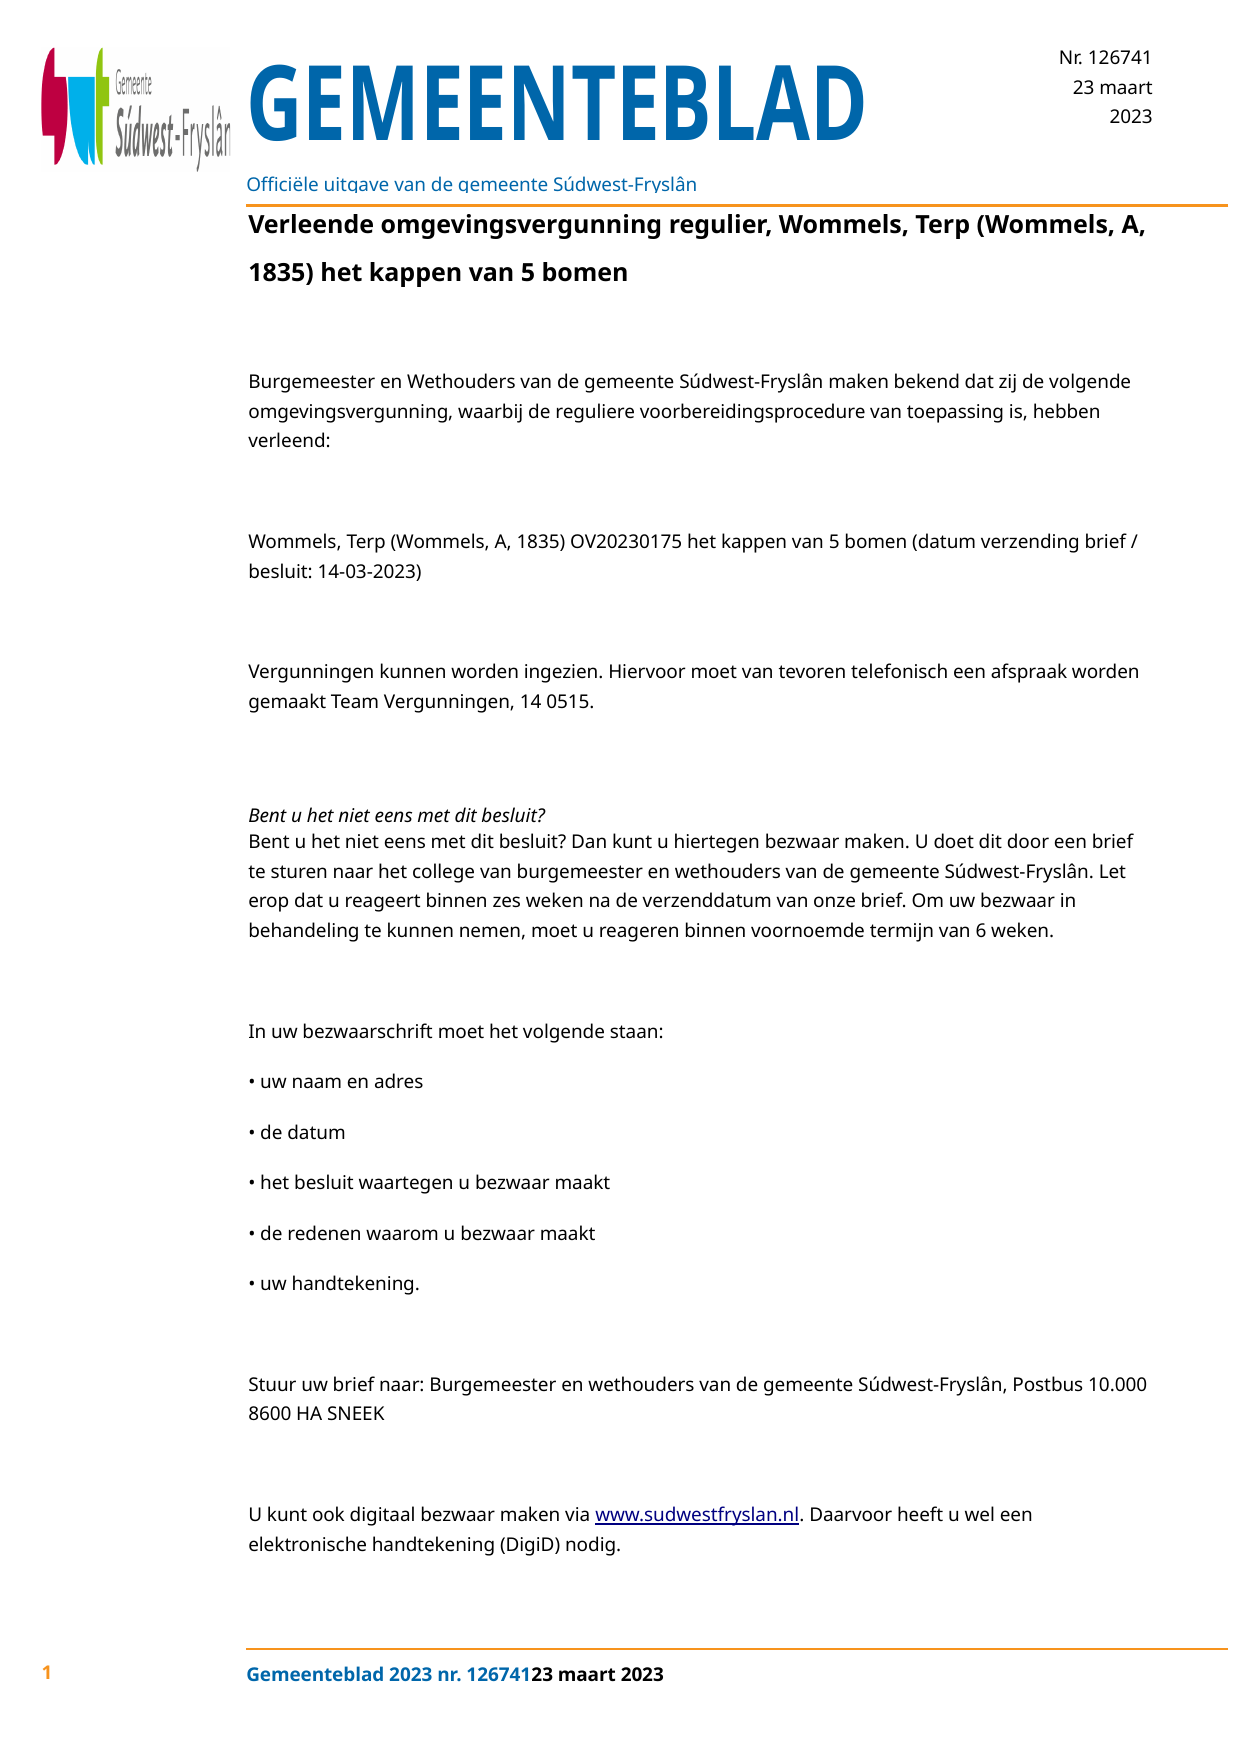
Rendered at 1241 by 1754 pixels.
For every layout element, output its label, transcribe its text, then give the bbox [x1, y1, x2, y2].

text • uw handtekening. [248, 1270, 1152, 1296]
text Wommels, Terp (Wommels, A, 1835) OV20230175 het kappen van 5 bomen (datum verzending brief / besluit: 14-03-2023) [248, 528, 1152, 584]
text U kunt ook digitaal bezwaar maken via www.sudwestfryslan.nl. Daarvoor heeft u wel een elektronische handtekening (DigiD) nodig. [248, 1501, 1152, 1557]
text In uw bezwaarschrift moet het volgende staan: [248, 1018, 1152, 1044]
text Burgemeester en Wethouders van de gemeente Súdwest-Fryslân maken bekend dat zij de volgende omgevingsvergunning, waarbij de reguliere voorbereidingsprocedure van toepassing is, hebben verleend: [248, 368, 1152, 453]
text • uw naam en adres [248, 1068, 1152, 1094]
text Stuur uw brief naar: Burgemeester en wethouders van de gemeente Súdwest-Fryslân, Postbus 10.000 8600 HA SNEEK [248, 1371, 1152, 1426]
text Bent u het niet eens met dit besluit? Dan kunt u hiertegen bezwaar maken. U doet dit door een brief te sturen naar het college van burgemeester en wethouders van de gemeente Súdwest-Fryslân. Let erop dat u reageert binnen zes weken na de verzenddatum van onze brief. Om uw bezwaar in behandeling te kunnen nemen, moet u reageren binnen voornoemde termijn van 6 weken. [248, 828, 1152, 943]
text • de datum [248, 1119, 1152, 1144]
picture [41, 47, 231, 172]
text Verleende omgevingsvergunning regulier, Wommels, Terp (Wommels, A, 1835) het kappen van 5 bomen [248, 207, 1152, 288]
text Bent u het niet eens met dit besluit? [248, 803, 1152, 828]
text • het besluit waartegen u bezwaar maakt [248, 1169, 1152, 1195]
text Vergunningen kunnen worden ingezien. Hiervoor moet van tevoren telefonisch een afspraak worden gemaakt Team Vergunningen, 14 0515. [248, 659, 1152, 714]
text • de redenen waarom u bezwaar maakt [248, 1220, 1152, 1245]
